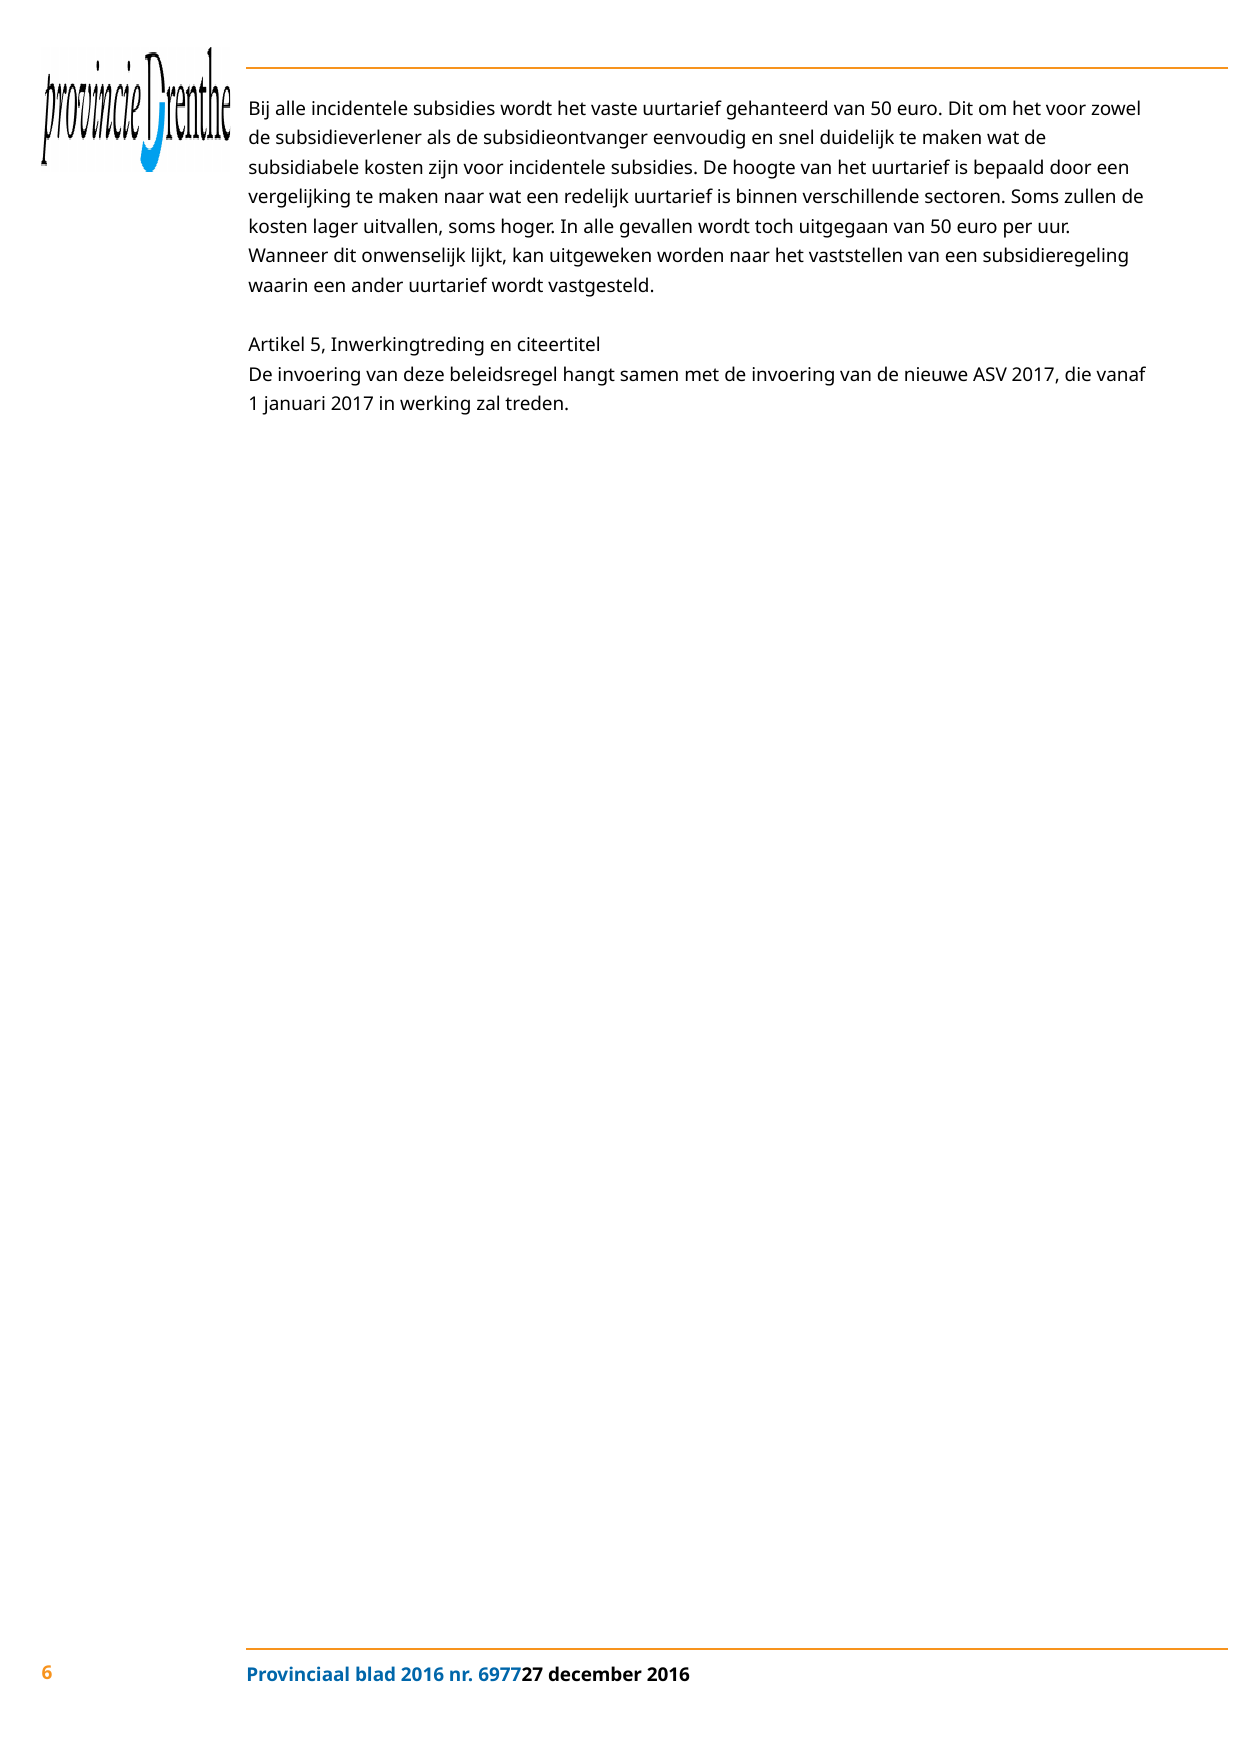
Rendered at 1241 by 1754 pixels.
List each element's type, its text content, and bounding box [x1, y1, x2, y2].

text Artikel 5, Inwerkingtreding en citeertitel [248, 331, 1152, 357]
text Bij alle incidentele subsidies wordt het vaste uurtarief gehanteerd van 50 euro. Dit om het voor zowel de subsidieverlener als de subsidieontvanger eenvoudig en snel duidelijk te maken wat de subsidiabele kosten zijn voor incidentele subsidies. De hoogte van het uurtarief is bepaald door een vergelijking te maken naar wat een redelijk uurtarief is binnen verschillende sectoren. Soms zullen de kosten lager uitvallen, soms hoger. In alle gevallen wordt toch uitgegaan van 50 euro per uur. Wanneer dit onwenselijk lijkt, kan uitgeweken worden naar het vaststellen van een subsidieregeling waarin een ander uurtarief wordt vastgesteld. [248, 95, 1152, 298]
text De invoering van deze beleidsregel hangt samen met de invoering van de nieuwe ASV 2017, die vanaf 1 januari 2017 in werking zal treden. [248, 361, 1152, 416]
picture [41, 47, 231, 172]
